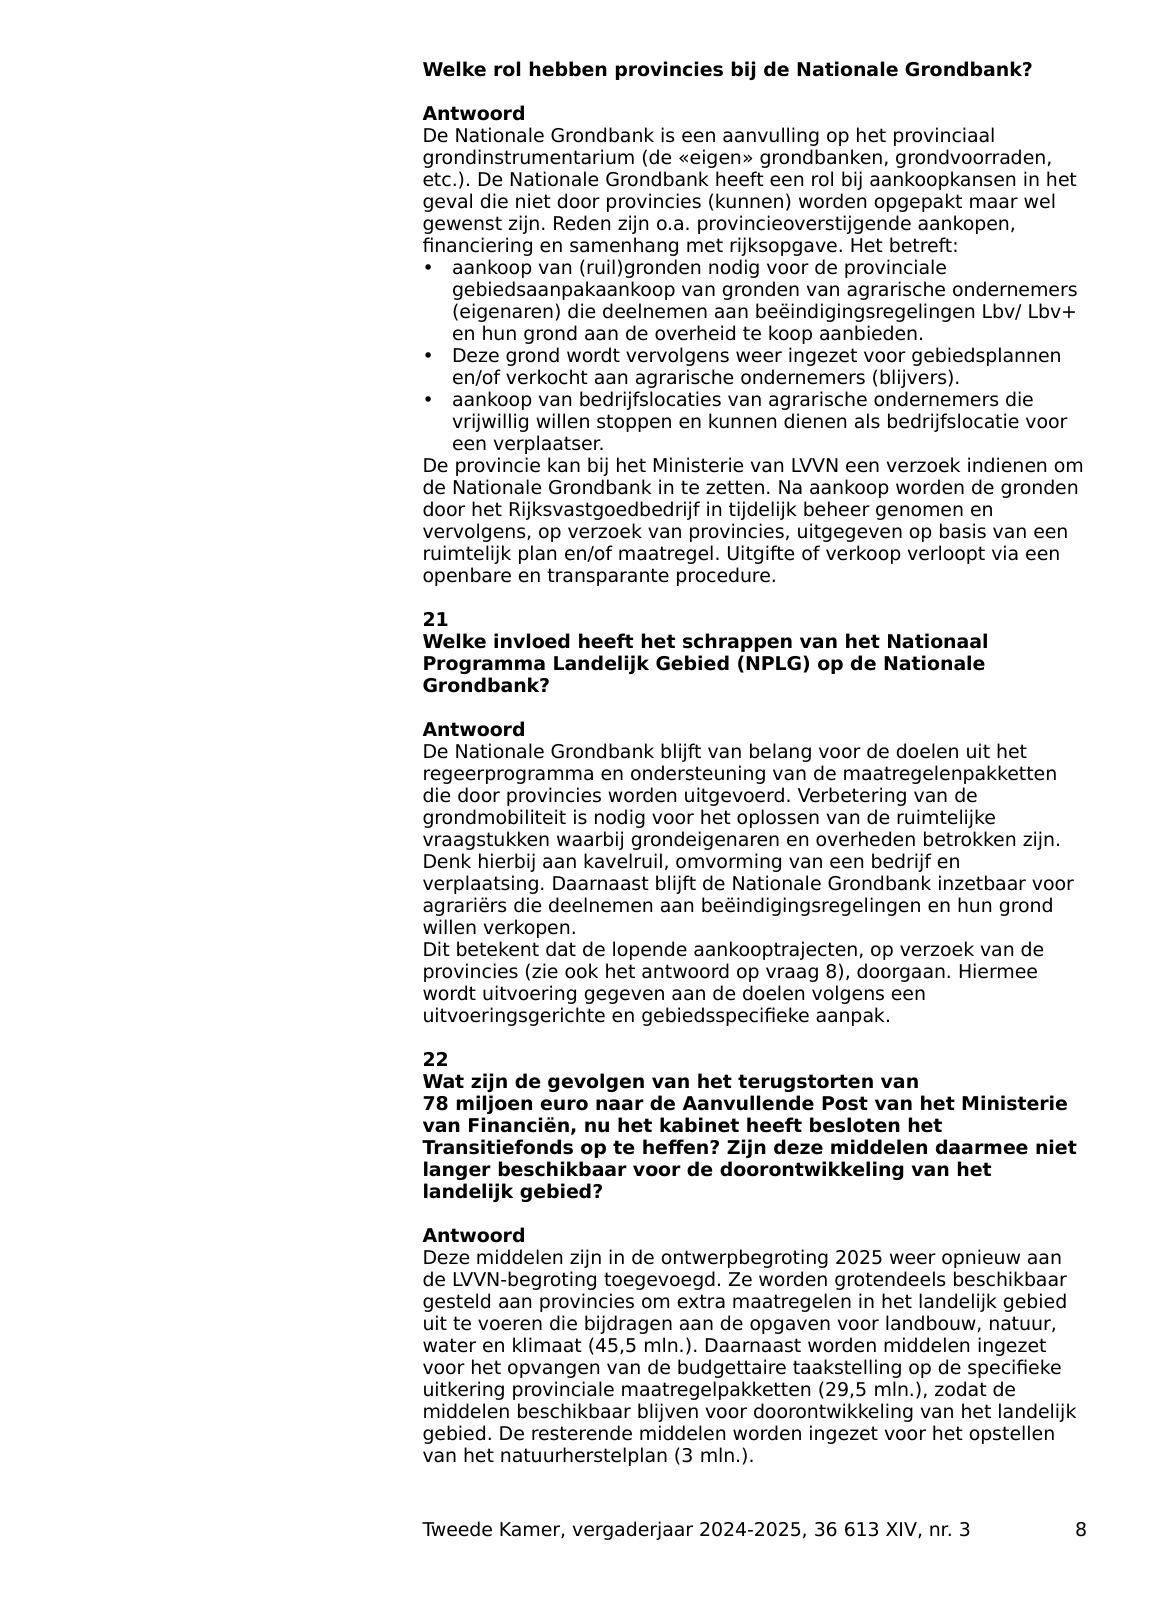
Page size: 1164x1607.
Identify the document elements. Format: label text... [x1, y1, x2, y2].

text Antwoord [422, 103, 1087, 125]
text Dit betekent dat de lopende aankooptrajecten, op verzoek van de provincies (zie ook het antwoord op vraag 8), doorgaan. Hiermee wordt uitvoering gegeven aan de doelen volgens een uitvoeringsgerichte en gebiedsspecifieke aanpak. [422, 939, 1087, 1027]
text Deze middelen zijn in de ontwerpbegroting 2025 weer opnieuw aan de LVVN-begroting toegevoegd. Ze worden grotendeels beschikbaar gesteld aan provincies om extra maatregelen in het landelijk gebied uit te voeren die bijdragen aan de opgaven voor landbouw, natuur, water en klimaat (45,5 mln.). Daarnaast worden middelen ingezet voor het opvangen van de budgettaire taakstelling op de specifieke uitkering provinciale maatregelpakketten (29,5 mln.), zodat de middelen beschikbaar blijven voor doorontwikkeling van het landelijk gebied. De resterende middelen worden ingezet voor het opstellen van het natuurherstelplan (3 mln.). [422, 1247, 1087, 1467]
text • Deze grond wordt vervolgens weer ingezet voor gebiedsplannen en/of verkocht aan agrarische ondernemers (blijvers). [422, 345, 1087, 389]
text 21 [422, 609, 1087, 631]
text Wat zijn de gevolgen van het terugstorten van 78 miljoen euro naar de Aanvullende Post van het Ministerie van Financiën, nu het kabinet heeft besloten het Transitiefonds op te heffen? Zijn deze middelen daarmee niet langer beschikbaar voor de doorontwikkeling van het landelijk gebied? [422, 1071, 1087, 1203]
text Antwoord [422, 1225, 1087, 1247]
text 22 [422, 1049, 1087, 1071]
text De Nationale Grondbank is een aanvulling op het provinciaal grondinstrumentarium (de «eigen» grondbanken, grondvoorraden, etc.). De Nationale Grondbank heeft een rol bij aankoopkansen in het geval die niet door provincies (kunnen) worden opgepakt maar wel gewenst zijn. Reden zijn o.a. provincieoverstijgende aankopen, financiering en samenhang met rijksopgave. Het betreft: [422, 125, 1087, 257]
text Welke invloed heeft het schrappen van het Nationaal Programma Landelijk Gebied (NPLG) op de Nationale Grondbank? [422, 631, 1087, 697]
text • aankoop van bedrijfslocaties van agrarische ondernemers die vrijwillig willen stoppen en kunnen dienen als bedrijfslocatie voor een verplaatser. [422, 389, 1087, 455]
text • aankoop van (ruil)gronden nodig voor de provinciale gebiedsaanpakaankoop van gronden van agrarische ondernemers (eigenaren) die deelnemen aan beëindigingsregelingen Lbv/ Lbv+ en hun grond aan de overheid te koop aanbieden. [422, 257, 1087, 345]
text De provincie kan bij het Ministerie van LVVN een verzoek indienen om de Nationale Grondbank in te zetten. Na aankoop worden de gronden door het Rijksvastgoedbedrijf in tijdelijk beheer genomen en vervolgens, op verzoek van provincies, uitgegeven op basis van een ruimtelijk plan en/of maatregel. Uitgifte of verkoop verloopt via een openbare en transparante procedure. [422, 455, 1087, 587]
text Antwoord [422, 719, 1087, 741]
text De Nationale Grondbank blijft van belang voor de doelen uit het regeerprogramma en ondersteuning van de maatregelenpakketten die door provincies worden uitgevoerd. Verbetering van de grondmobiliteit is nodig voor het oplossen van de ruimtelijke vraagstukken waarbij grondeigenaren en overheden betrokken zijn. Denk hierbij aan kavelruil, omvorming van een bedrijf en verplaatsing. Daarnaast blijft de Nationale Grondbank inzetbaar voor agrariërs die deelnemen aan beëindigingsregelingen en hun grond willen verkopen. [422, 741, 1087, 939]
text Welke rol hebben provincies bij de Nationale Grondbank? [422, 59, 1087, 81]
